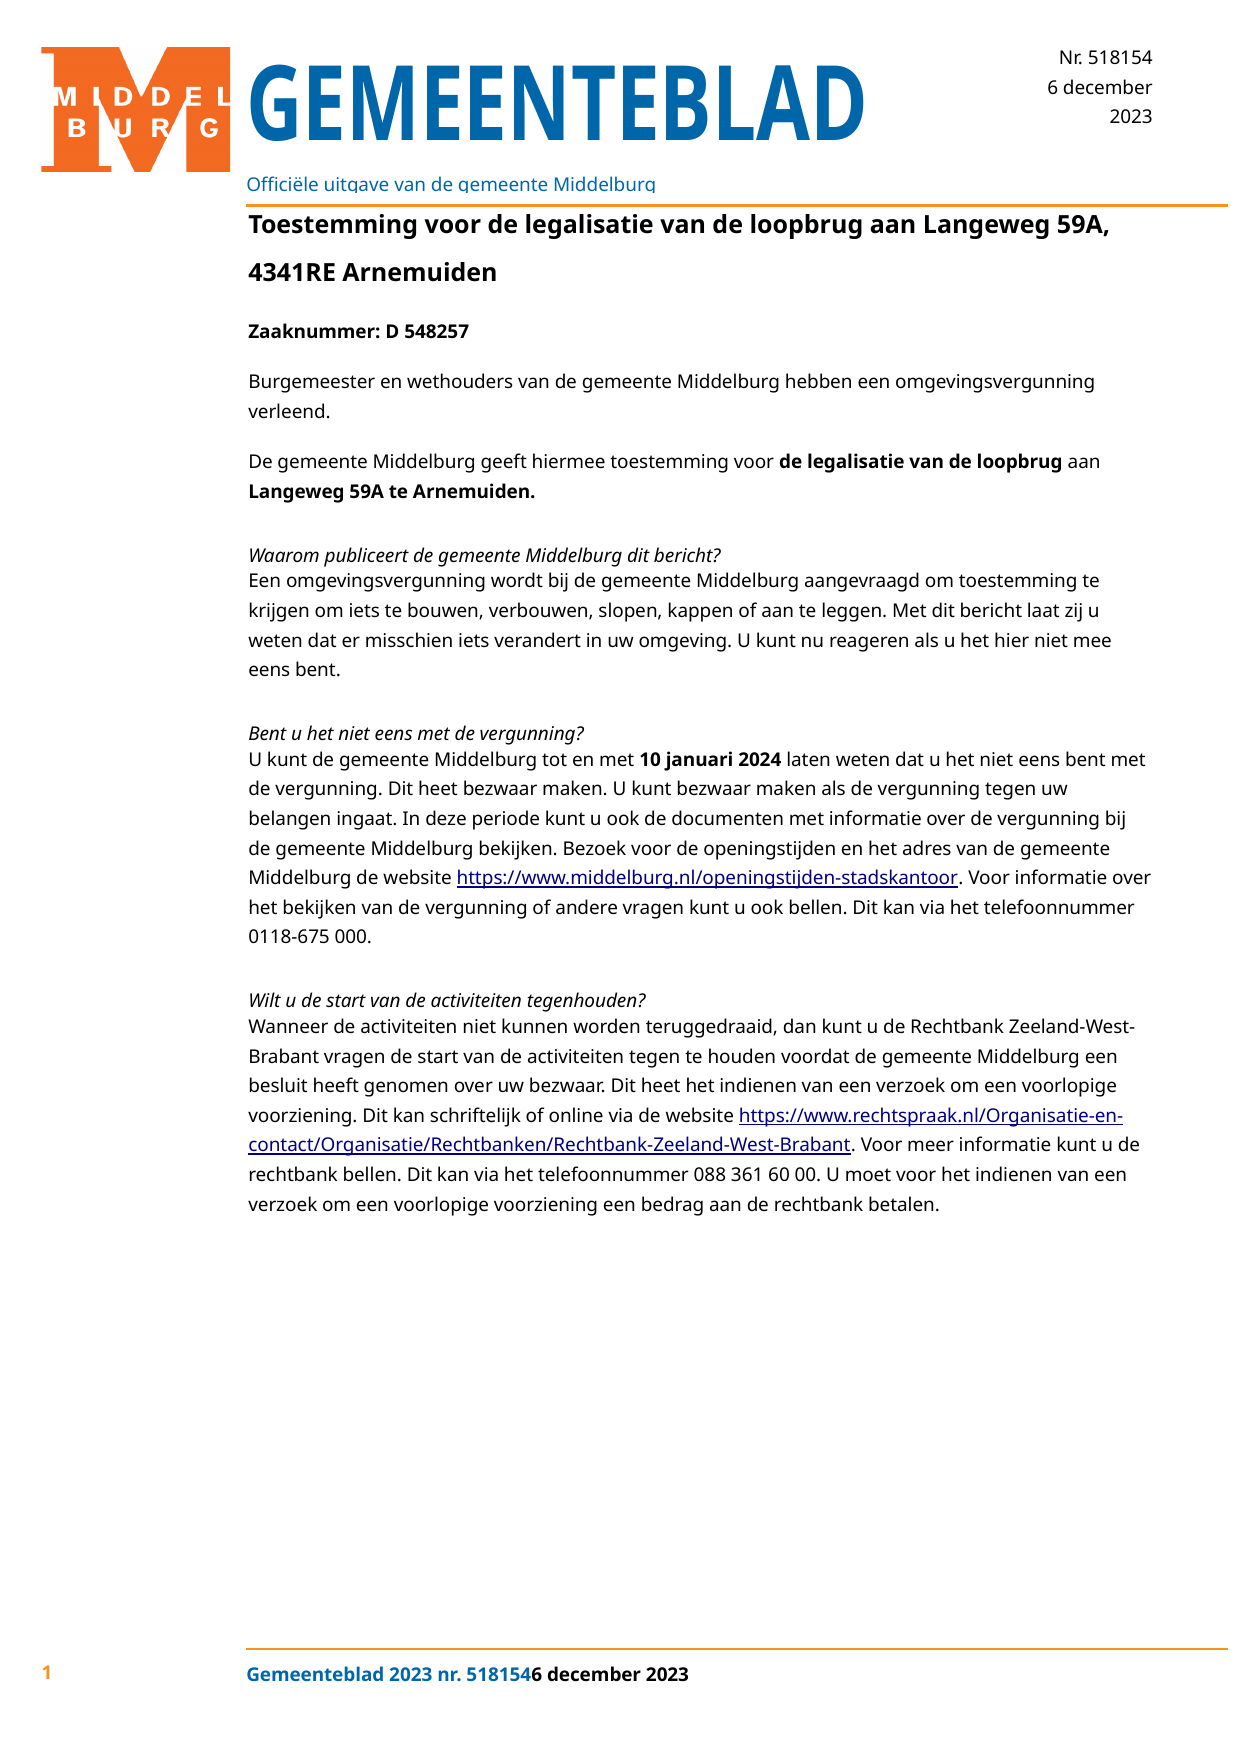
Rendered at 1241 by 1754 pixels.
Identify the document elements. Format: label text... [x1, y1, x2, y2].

text Burgemeester en wethouders van de gemeente Middelburg hebben een omgevingsvergunning verleend. [248, 368, 1152, 424]
picture [41, 47, 231, 172]
text De gemeente Middelburg geeft hiermee toestemming voor de legalisatie van de loopbrug aan Langeweg 59A te Arnemuiden. [248, 448, 1152, 504]
text Wilt u de start van de activiteiten tegenhouden? [248, 987, 1152, 1013]
text Een omgevingsvergunning wordt bij de gemeente Middelburg aangevraagd om toestemming te krijgen om iets te bouwen, verbouwen, slopen, kappen of aan te leggen. Met dit bericht laat zij u weten dat er misschien iets verandert in uw omgeving. U kunt nu reageren als u het hier niet mee eens bent. [248, 568, 1152, 682]
text Waarom publiceert de gemeente Middelburg dit bericht? [248, 542, 1152, 568]
text Wanneer de activiteiten niet kunnen worden teruggedraaid, dan kunt u de Rechtbank Zeeland-West-Brabant vragen de start van de activiteiten tegen te houden voordat de gemeente Middelburg een besluit heeft genomen over uw bezwaar. Dit heet het indienen van een verzoek om een voorlopige voorziening. Dit kan schriftelijk of online via de website https://www.rechtspraak.nl/Organisatie-en-contact/Organisatie/Rechtbanken/Rechtbank-Zeeland-West-Brabant. Voor meer informatie kunt u de rechtbank bellen. Dit kan via het telefoonnummer 088 361 60 00. U moet voor het indienen van een verzoek om een voorlopige voorziening een bedrag aan de rechtbank betalen. [248, 1013, 1152, 1216]
text Zaaknummer: D 548257 [248, 318, 1152, 344]
text Bent u het niet eens met de vergunning? [248, 720, 1152, 746]
text U kunt de gemeente Middelburg tot en met 10 januari 2024 laten weten dat u het niet eens bent met de vergunning. Dit heet bezwaar maken. U kunt bezwaar maken als de vergunning tegen uw belangen ingaat. In deze periode kunt u ook de documenten met informatie over de vergunning bij de gemeente Middelburg bekijken. Bezoek voor de openingstijden en het adres van de gemeente Middelburg de website https://www.middelburg.nl/openingstijden-stadskantoor. Voor informatie over het bekijken van de vergunning of andere vragen kunt u ook bellen. Dit kan via het telefoonnummer 0118-675 000. [248, 746, 1152, 949]
text Toestemming voor de legalisatie van de loopbrug aan Langeweg 59A, 4341RE Arnemuiden [248, 207, 1152, 288]
